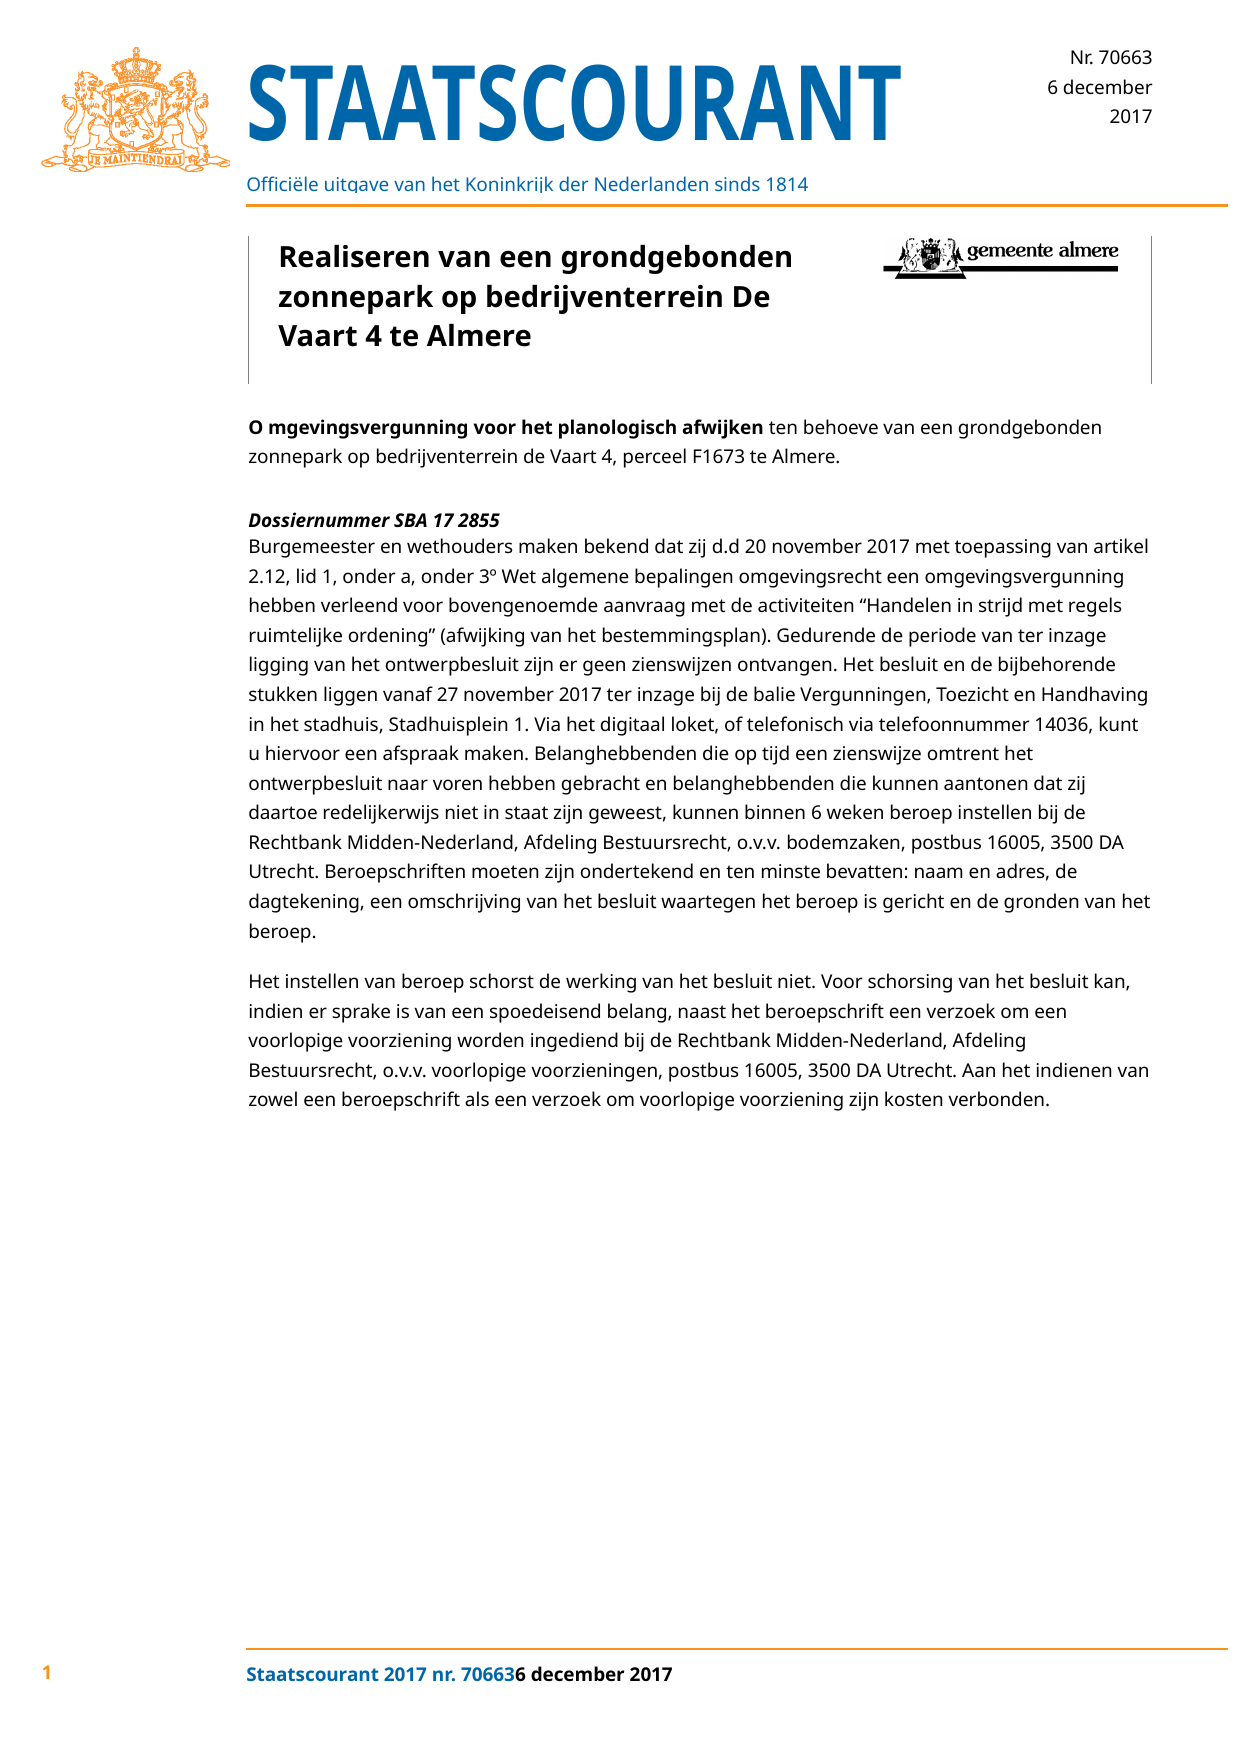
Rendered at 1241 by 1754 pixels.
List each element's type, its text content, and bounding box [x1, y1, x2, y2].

text Burgemeester en wethouders maken bekend dat zij d.d 20 november 2017 met toepassing van artikel 2.12, lid 1, onder a, onder 3º Wet algemene bepalingen omgevingsrecht een omgevingsvergunning hebben verleend voor bovengenoemde aanvraag met de activiteiten “Handelen in strijd met regels ruimtelijke ordening” (afwijking van het bestemmingsplan). Gedurende de periode van ter inzage ligging van het ontwerpbesluit zijn er geen zienswijzen ontvangen. Het besluit en de bijbehorende stukken liggen vanaf 27 november 2017 ter inzage bij de balie Vergunningen, Toezicht en Handhaving in het stadhuis, Stadhuisplein 1. Via het digitaal loket, of telefonisch via telefoonnummer 14036, kunt u hiervoor een afspraak maken. Belanghebbenden die op tijd een zienswijze omtrent het ontwerpbesluit naar voren hebben gebracht en belanghebbenden die kunnen aantonen dat zij daartoe redelijkerwijs niet in staat zijn geweest, kunnen binnen 6 weken beroep instellen bij de Rechtbank Midden-Nederland, Afdeling Bestuursrecht, o.v.v. bodemzaken, postbus 16005, 3500 DA Utrecht. Beroepschriften moeten zijn ondertekend en ten minste bevatten: naam en adres, de dagtekening, een omschrijving van het besluit waartegen het beroep is gericht en de gronden van het beroep. [248, 533, 1152, 943]
table_header [850, 236, 1151, 384]
picture [882, 236, 1119, 281]
text Dossiernummer SBA 17 2855 [248, 507, 1152, 533]
text O mgevingsvergunning voor het planologisch afwijken ten behoeve van een grondgebonden zonnepark op bedrijventerrein de Vaart 4, perceel F1673 te Almere. [248, 414, 1152, 469]
text Het instellen van beroep schorst de werking van het besluit niet. Voor schorsing van het besluit kan, indien er sprake is van een spoedeisend belang, naast het beroepschrift een verzoek om een voorlopige voorziening worden ingediend bij de Rechtbank Midden-Nederland, Afdeling Bestuursrecht, o.v.v. voorlopige voorzieningen, postbus 16005, 3500 DA Utrecht. Aan het indienen van zowel een beroepschrift als een verzoek om voorlopige voorziening zijn kosten verbonden. [248, 968, 1152, 1112]
picture [41, 47, 231, 172]
table_header Realiseren van een grondgebonden zonnepark op bedrijventerrein De Vaart 4 te Almere [249, 236, 850, 384]
